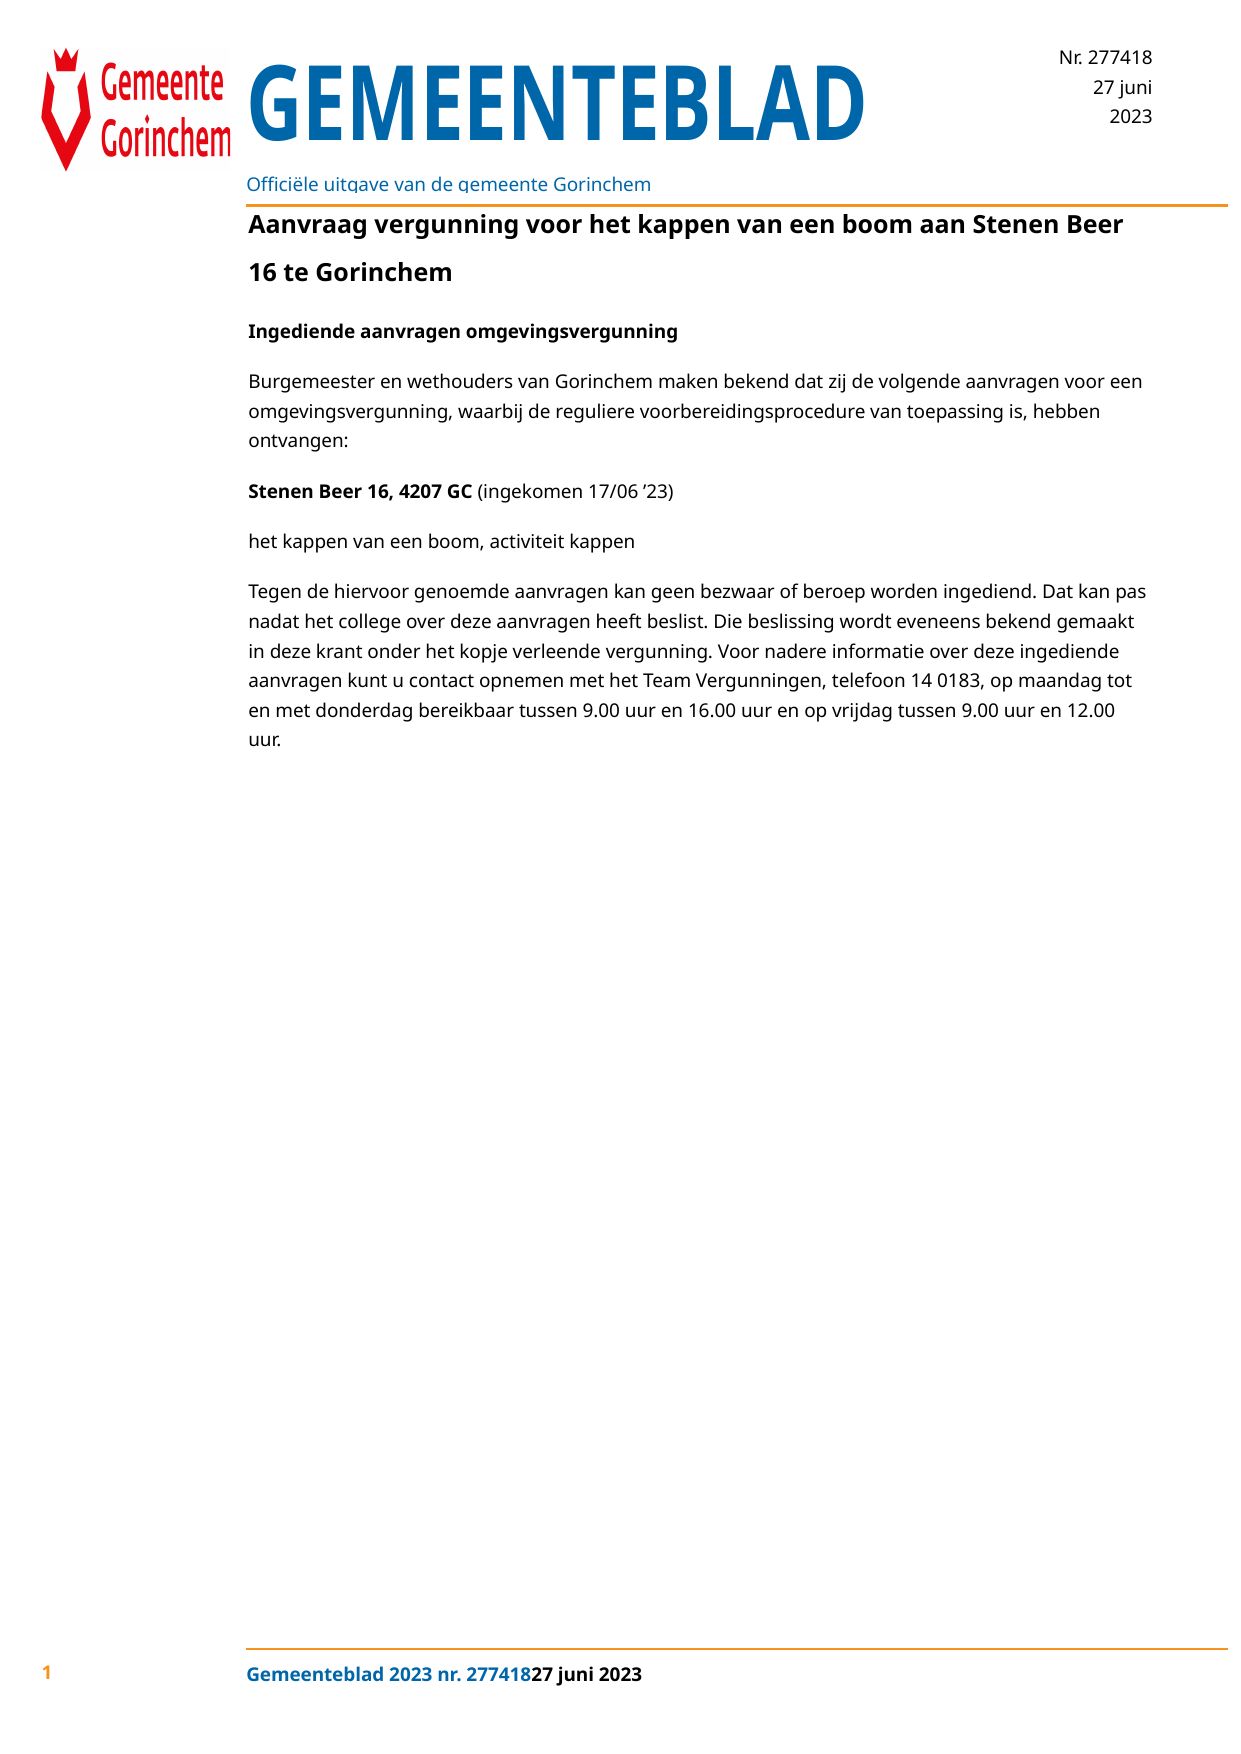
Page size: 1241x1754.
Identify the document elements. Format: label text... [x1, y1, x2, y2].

text Tegen de hiervoor genoemde aanvragen kan geen bezwaar of beroep worden ingediend. Dat kan pas nadat het college over deze aanvragen heeft beslist. Die beslissing wordt eveneens bekend gemaakt in deze krant onder het kopje verleende vergunning. Voor nadere informatie over deze ingediende aanvragen kunt u contact opnemen met het Team Vergunningen, telefoon 14 0183, op maandag tot en met donderdag bereikbaar tussen 9.00 uur en 16.00 uur en op vrijdag tussen 9.00 uur en 12.00 uur. [248, 579, 1152, 752]
picture [41, 47, 231, 172]
text Ingediende aanvragen omgevingsvergunning [248, 318, 1152, 344]
text het kappen van een boom, activiteit kappen [248, 528, 1152, 554]
text Stenen Beer 16, 4207 GC (ingekomen 17/06 ’23) [248, 478, 1152, 504]
text Aanvraag vergunning voor het kappen van een boom aan Stenen Beer 16 te Gorinchem [248, 207, 1152, 288]
text Burgemeester en wethouders van Gorinchem maken bekend dat zij de volgende aanvragen voor een omgevingsvergunning, waarbij de reguliere voorbereidingsprocedure van toepassing is, hebben ontvangen: [248, 368, 1152, 453]
